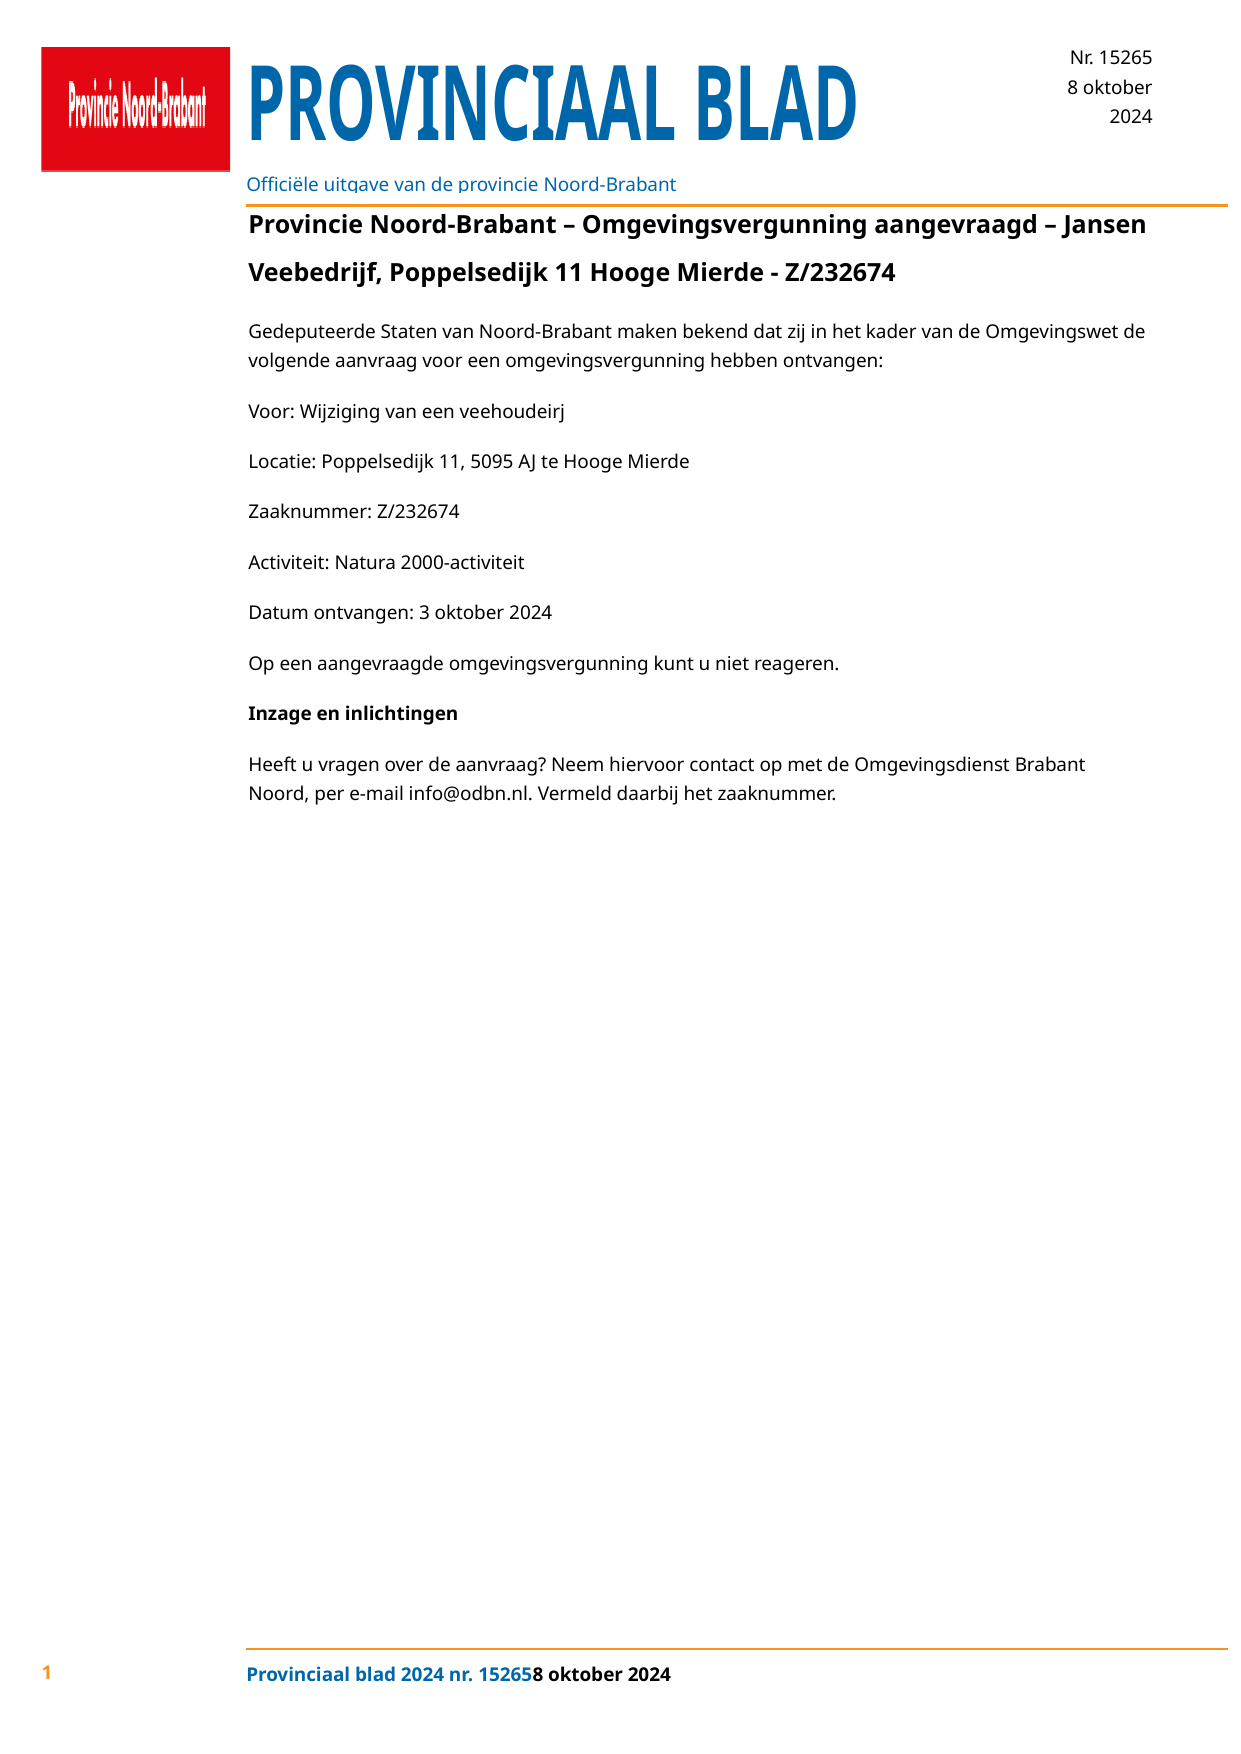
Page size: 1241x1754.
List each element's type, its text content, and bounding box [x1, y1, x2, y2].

text Inzage en inlichtingen [248, 700, 1152, 726]
text Heeft u vragen over de aanvraag? Neem hiervoor contact op met de Omgevingsdienst Brabant Noord, per e-mail info@odbn.nl. Vermeld daarbij het zaaknummer. [248, 751, 1152, 806]
text Locatie: Poppelsedijk 11, 5095 AJ te Hooge Mierde [248, 448, 1152, 474]
text Activiteit: Natura 2000-activiteit [248, 549, 1152, 575]
text Provincie Noord-Brabant – Omgevingsvergunning aangevraagd – Jansen Veebedrijf, Poppelsedijk 11 Hooge Mierde - Z/232674 [248, 207, 1152, 288]
text Datum ontvangen: 3 oktober 2024 [248, 599, 1152, 625]
picture [41, 47, 231, 172]
text Op een aangevraagde omgevingsvergunning kunt u niet reageren. [248, 650, 1152, 676]
text Zaaknummer: Z/232674 [248, 499, 1152, 524]
text Gedeputeerde Staten van Noord-Brabant maken bekend dat zij in het kader van de Omgevingswet de volgende aanvraag voor een omgevingsvergunning hebben ontvangen: [248, 318, 1152, 373]
text Voor: Wijziging van een veehoudeirj [248, 398, 1152, 424]
